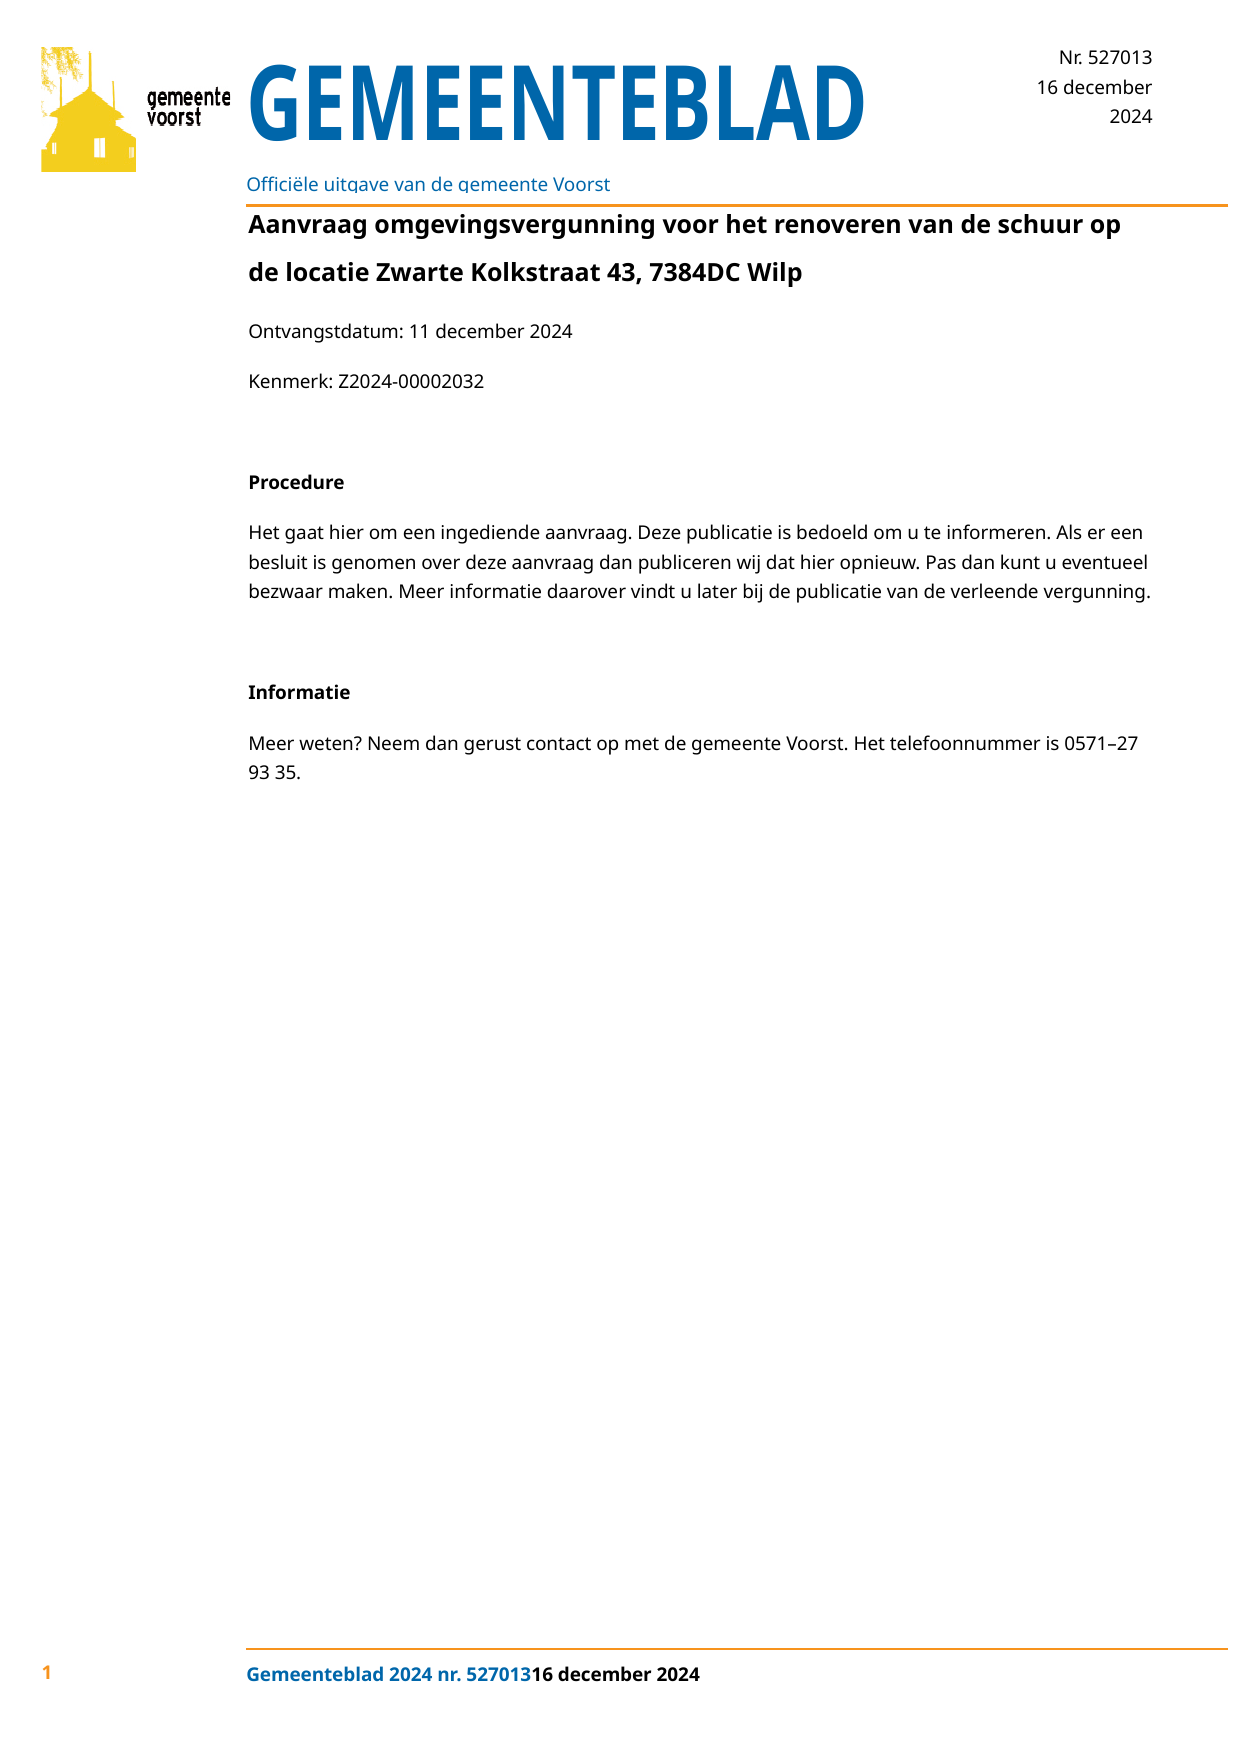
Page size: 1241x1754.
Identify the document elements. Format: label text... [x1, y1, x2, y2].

text Procedure [248, 469, 1152, 495]
text Ontvangstdatum: 11 december 2024 [248, 318, 1152, 344]
picture [41, 47, 231, 172]
text Aanvraag omgevingsvergunning voor het renoveren van de schuur op de locatie Zwarte Kolkstraat 43, 7384DC Wilp [248, 207, 1152, 288]
text Kenmerk: Z2024-00002032 [248, 368, 1152, 394]
text Meer weten? Neem dan gerust contact op met de gemeente Voorst. Het telefoonnummer is 0571–27 93 35. [248, 730, 1152, 785]
text Het gaat hier om een ingediende aanvraag. Deze publicatie is bedoeld om u te informeren. Als er een besluit is genomen over deze aanvraag dan publiceren wij dat hier opnieuw. Pas dan kunt u eventueel bezwaar maken. Meer informatie daarover vindt u later bij de publicatie van de verleende vergunning. [248, 519, 1152, 604]
text Informatie [248, 679, 1152, 705]
